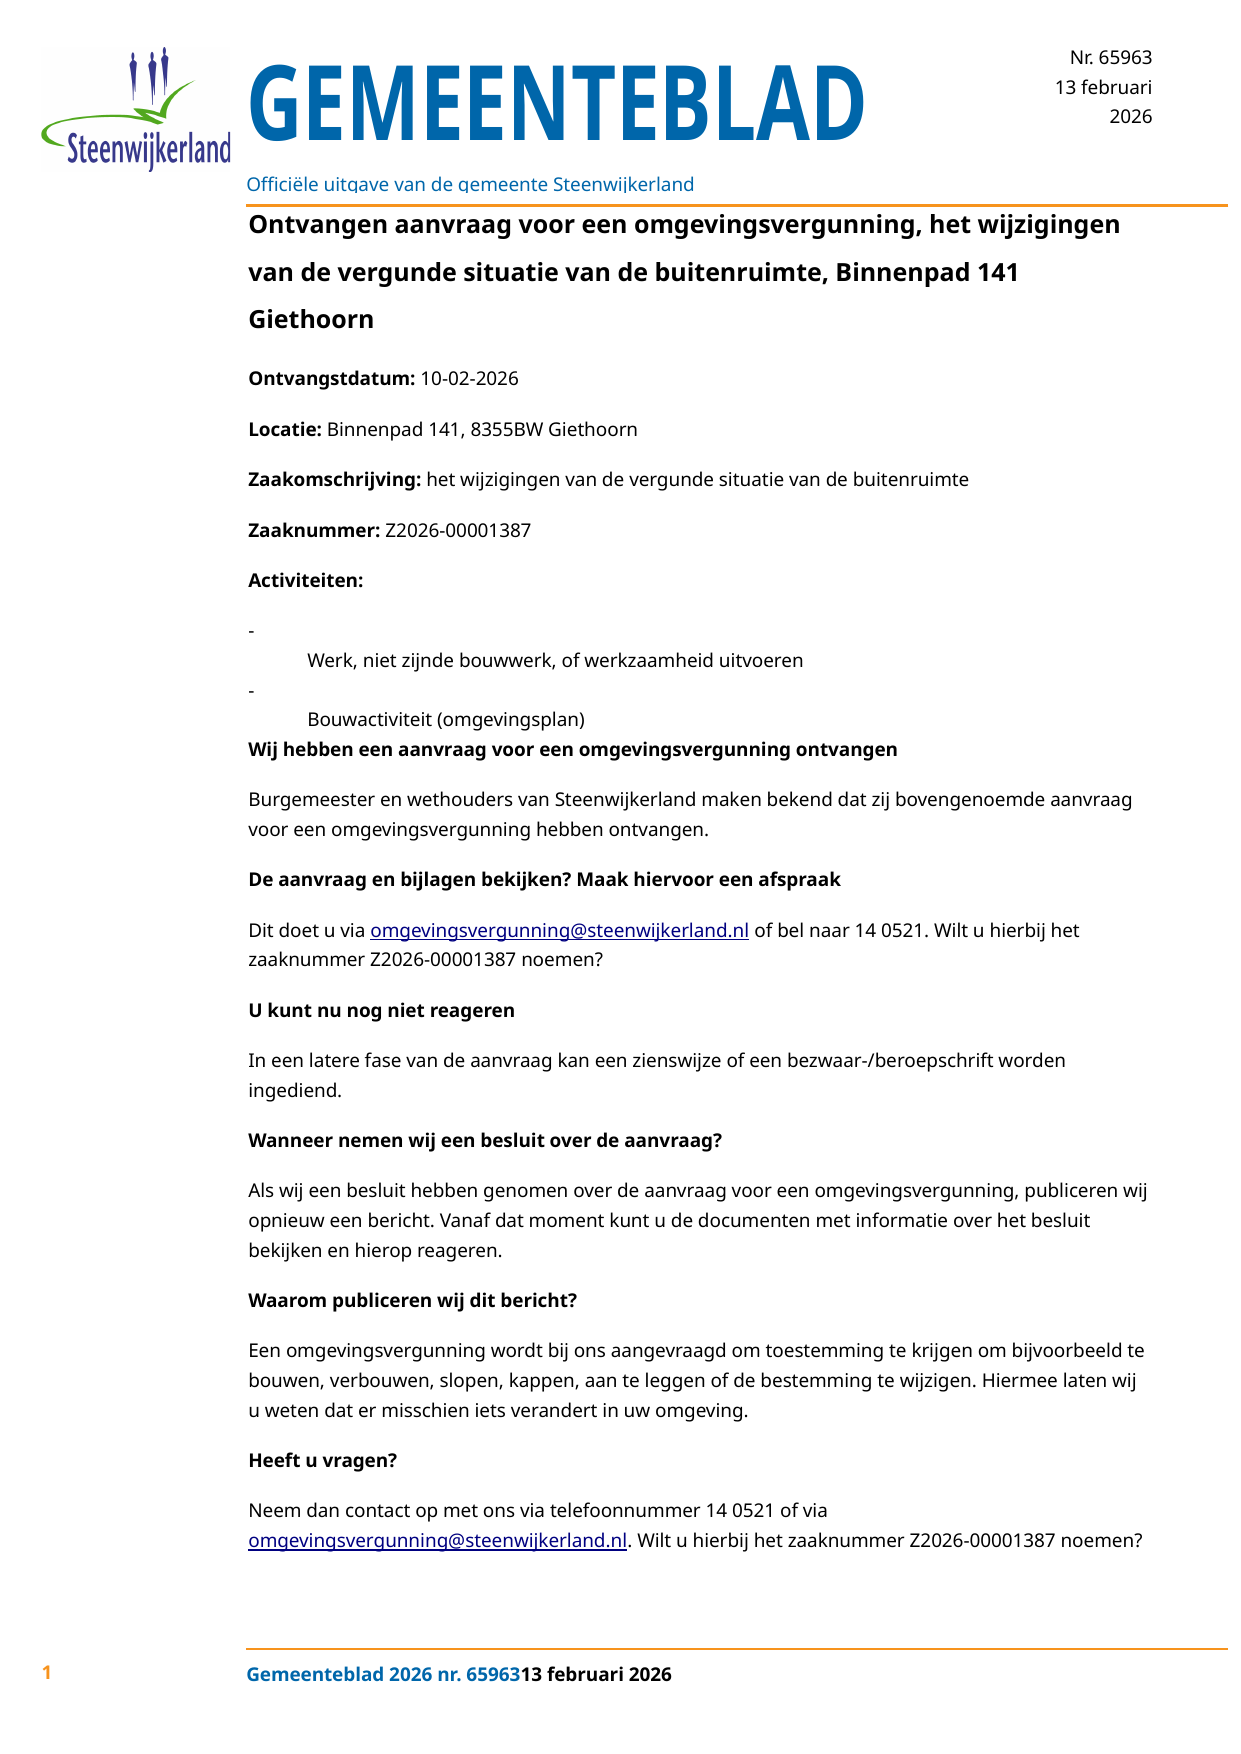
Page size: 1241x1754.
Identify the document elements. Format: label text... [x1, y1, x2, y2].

text In een latere fase van de aanvraag kan een zienswijze of een bezwaar-/beroepschrift worden ingediend. [248, 1047, 1152, 1102]
text Dit doet u via omgevingsvergunning@steenwijkerland.nl of bel naar 14 0521. Wilt u hierbij het zaaknummer Z2026-00001387 noemen? [248, 917, 1152, 972]
picture [41, 47, 231, 172]
list Bouwactiviteit (omgevingsplan) [248, 706, 1152, 732]
text Ontvangen aanvraag voor een omgevingsvergunning, het wijzigingen van de vergunde situatie van de buitenruimte, Binnenpad 141 Giethoorn [248, 207, 1152, 336]
text Locatie: Binnenpad 141, 8355BW Giethoorn [248, 416, 1152, 442]
text U kunt nu nog niet reageren [248, 997, 1152, 1022]
text Neem dan contact op met ons via telefoonnummer 14 0521 of via omgevingsvergunning@steenwijkerland.nl. Wilt u hierbij het zaaknummer Z2026-00001387 noemen? [248, 1498, 1152, 1553]
text Wij hebben een aanvraag voor een omgevingsvergunning ontvangen [248, 736, 1152, 762]
text Als wij een besluit hebben genomen over de aanvraag voor een omgevingsvergunning, publiceren wij opnieuw een bericht. Vanaf dat moment kunt u de documenten met informatie over het besluit bekijken en hierop reageren. [248, 1178, 1152, 1262]
text Waarom publiceren wij dit bericht? [248, 1287, 1152, 1313]
text De aanvraag en bijlagen bekijken? Maak hiervoor een afspraak [248, 866, 1152, 892]
text Burgemeester en wethouders van Steenwijkerland maken bekend dat zij bovengenoemde aanvraag voor een omgevingsvergunning hebben ontvangen. [248, 786, 1152, 842]
text Wanneer nemen wij een besluit over de aanvraag? [248, 1127, 1152, 1153]
text Ontvangstdatum: 10-02-2026 [248, 366, 1152, 391]
text Activiteiten: [248, 567, 1152, 593]
text Heeft u vragen? [248, 1447, 1152, 1473]
text Een omgevingsvergunning wordt bij ons aangevraagd om toestemming te krijgen om bijvoorbeeld te bouwen, verbouwen, slopen, kappen, aan te leggen of de bestemming te wijzigen. Hiermee laten wij u weten dat er misschien iets verandert in uw omgeving. [248, 1338, 1152, 1422]
text Zaakomschrijving: het wijzigingen van de vergunde situatie van de buitenruimte [248, 466, 1152, 492]
text Zaaknummer: Z2026-00001387 [248, 517, 1152, 542]
list Werk, niet zijnde bouwwerk, of werkzaamheid uitvoeren [248, 647, 1152, 673]
